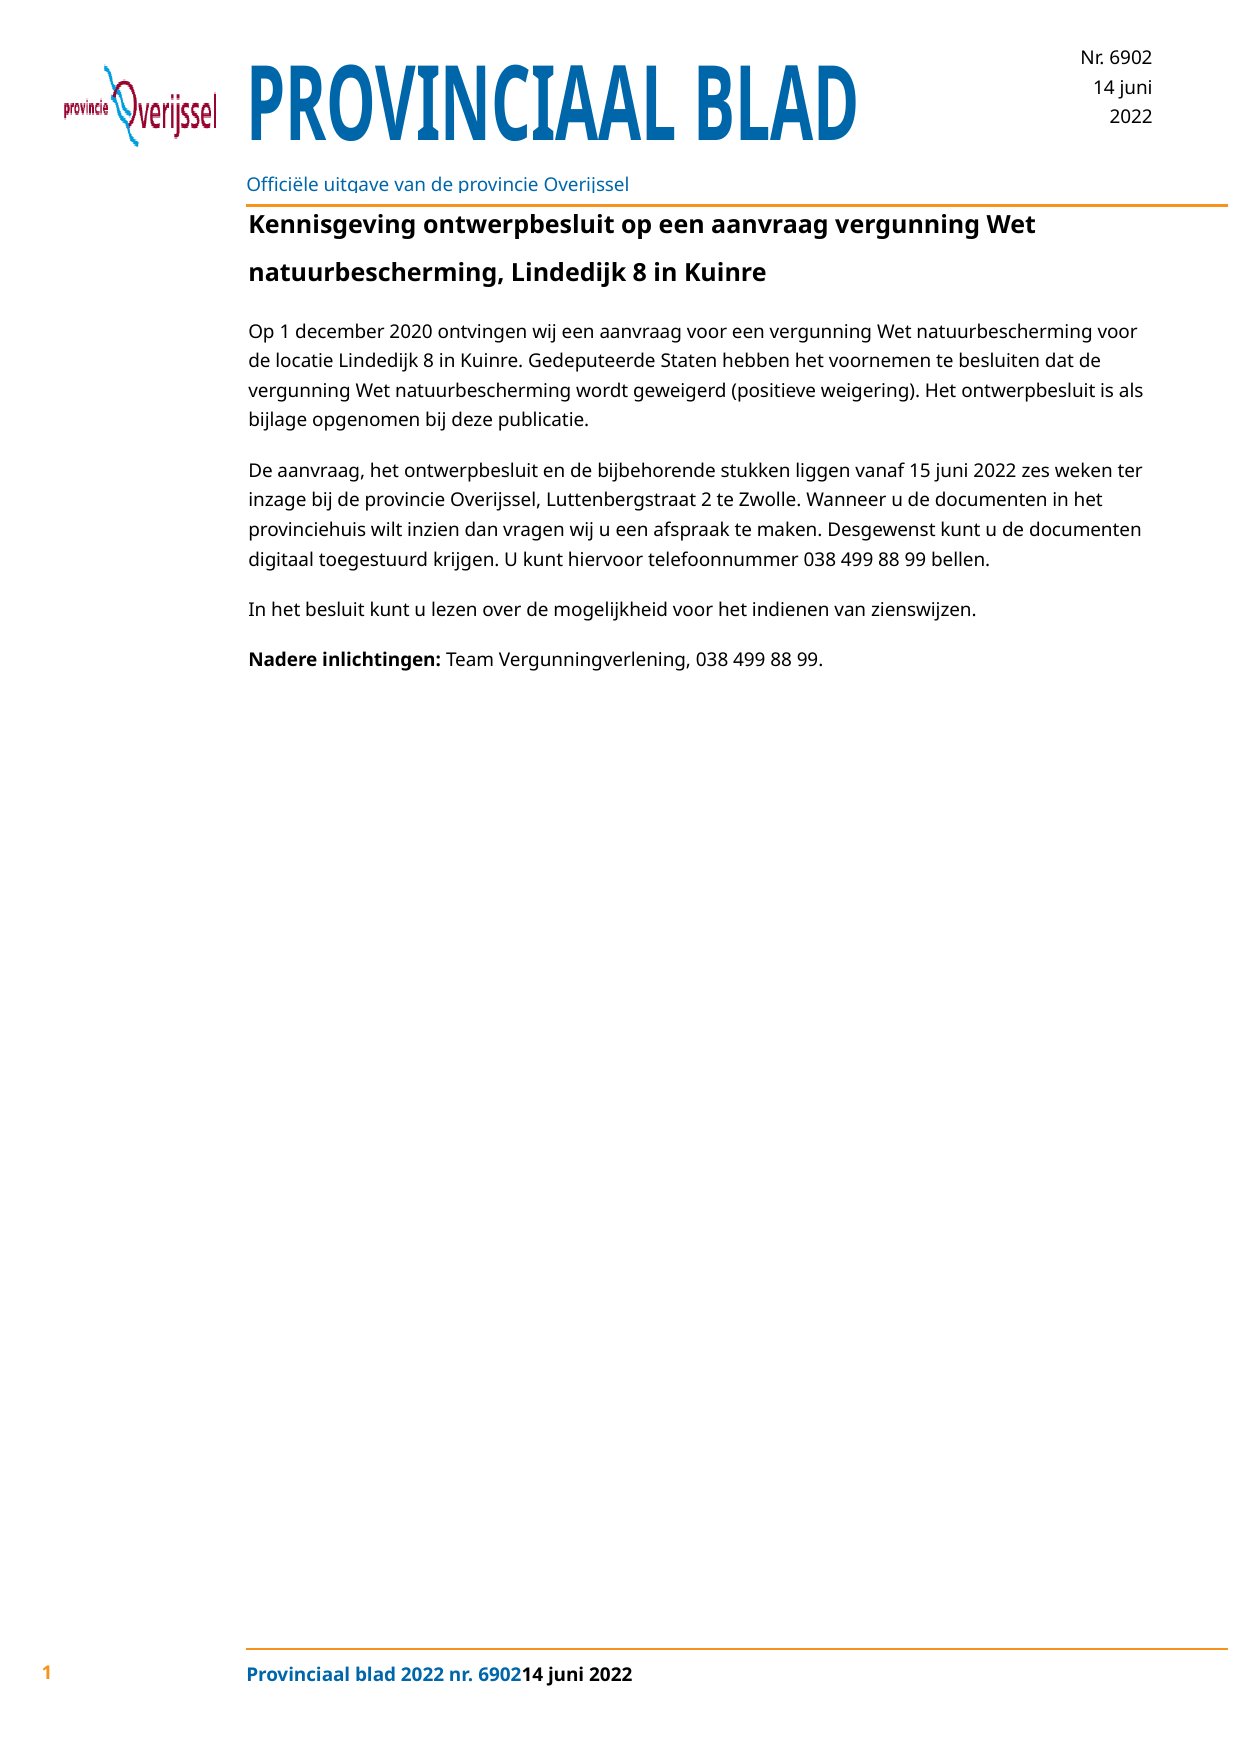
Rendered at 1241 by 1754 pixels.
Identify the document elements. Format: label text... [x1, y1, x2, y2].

text In het besluit kunt u lezen over de mogelijkheid voor het indienen van zienswijzen. [248, 596, 1152, 622]
text Kennisgeving ontwerpbesluit op een aanvraag vergunning Wet natuurbescherming, Lindedijk 8 in Kuinre [248, 207, 1152, 288]
text Nadere inlichtingen: Team Vergunningverlening, 038 499 88 99. [248, 647, 1152, 672]
picture [41, 47, 231, 172]
text De aanvraag, het ontwerpbesluit en de bijbehorende stukken liggen vanaf 15 juni 2022 zes weken ter inzage bij de provincie Overijssel, Luttenbergstraat 2 te Zwolle. Wanneer u de documenten in het provinciehuis wilt inzien dan vragen wij u een afspraak te maken. Desgewenst kunt u de documenten digitaal toegestuurd krijgen. U kunt hiervoor telefoonnummer 038 499 88 99 bellen. [248, 457, 1152, 572]
text Op 1 december 2020 ontvingen wij een aanvraag voor een vergunning Wet natuurbescherming voor de locatie Lindedijk 8 in Kuinre. Gedeputeerde Staten hebben het voornemen te besluiten dat de vergunning Wet natuurbescherming wordt geweigerd (positieve weigering). Het ontwerpbesluit is als bijlage opgenomen bij deze publicatie. [248, 318, 1152, 432]
